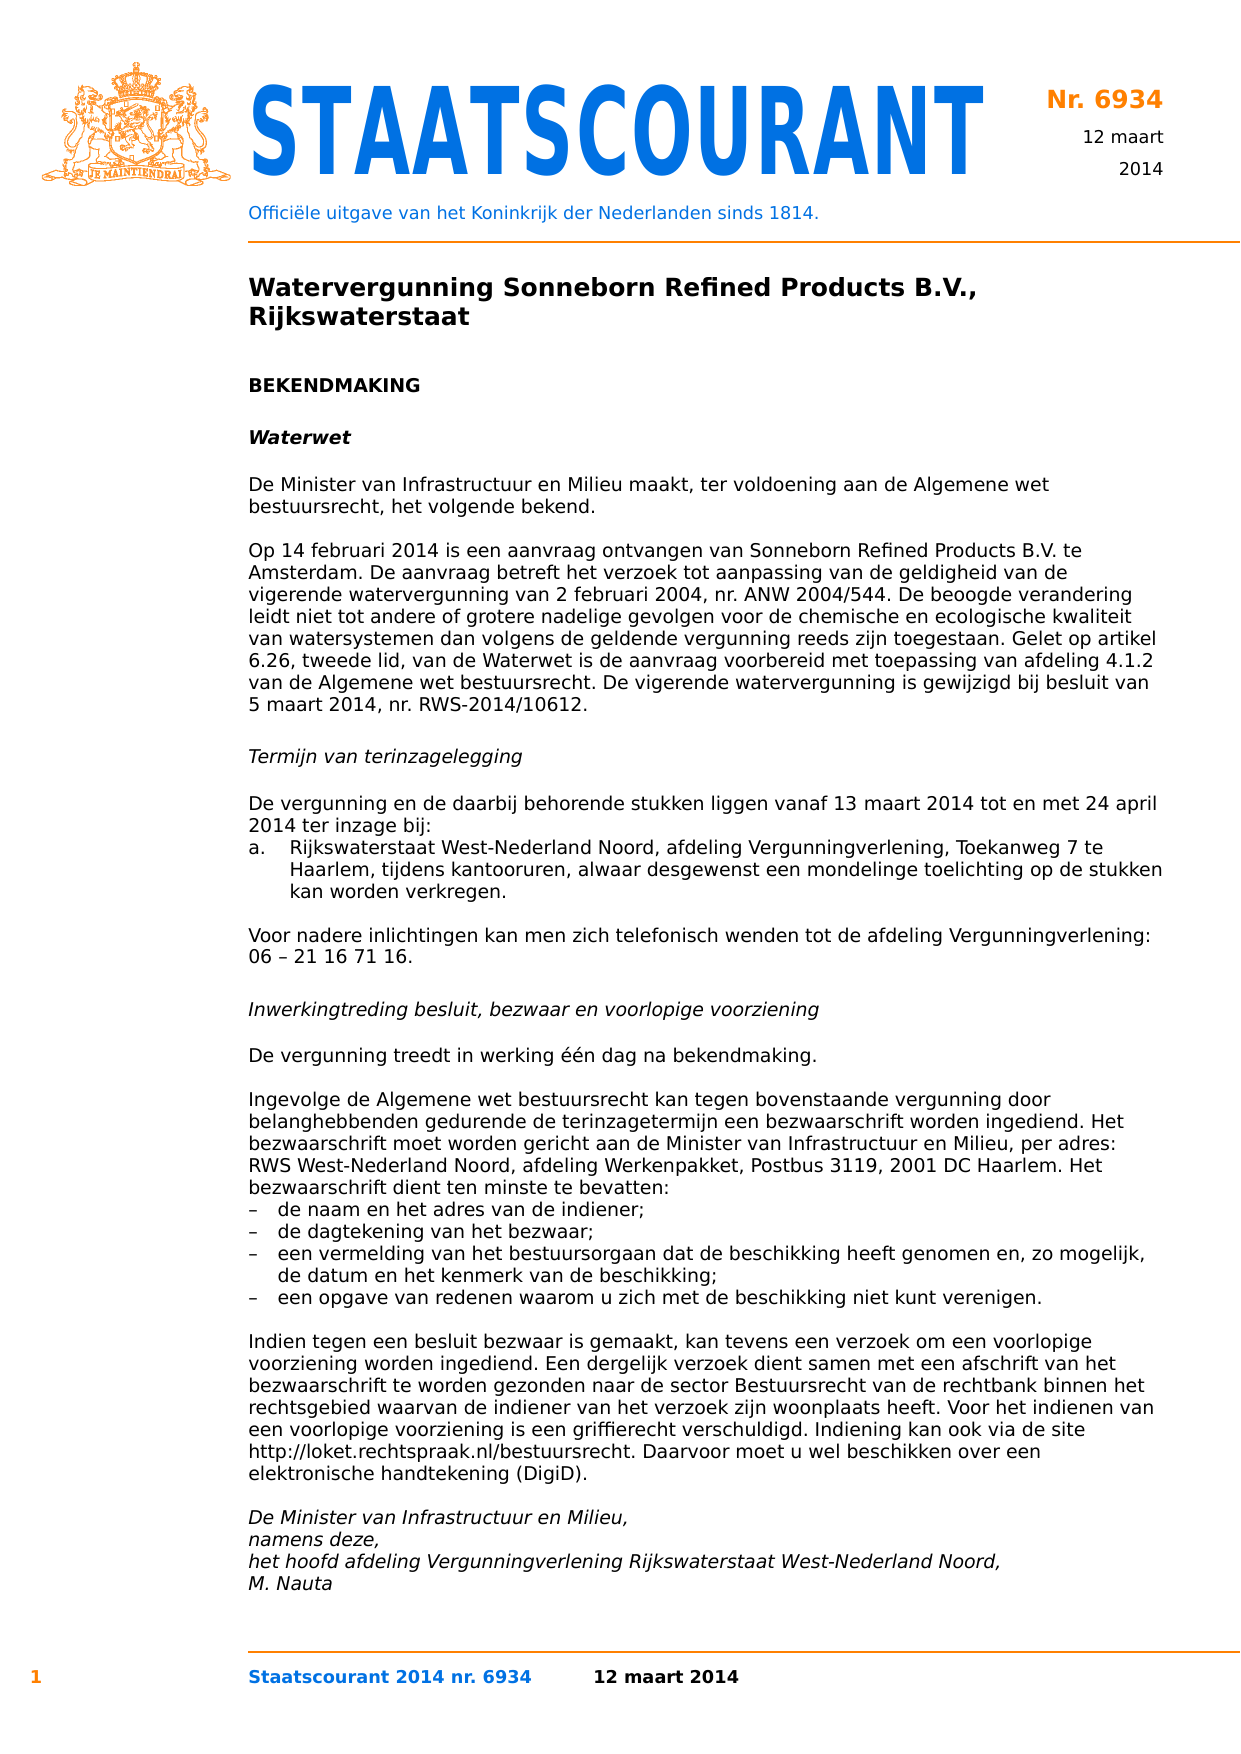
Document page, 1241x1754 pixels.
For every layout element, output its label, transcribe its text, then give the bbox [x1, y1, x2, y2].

text De vergunning treedt in werking één dag na bekendmaking. [248, 1045, 1163, 1067]
text – een vermelding van het bestuursorgaan dat de beschikking heeft genomen en, zo mogelijk, de datum en het kenmerk van de beschikking; [248, 1243, 1163, 1287]
text Voor nadere inlichtingen kan men zich telefonisch wenden tot de afdeling Vergunningverlening: 06 – 21 16 71 16. [248, 924, 1163, 968]
text Indien tegen een besluit bezwaar is gemaakt, kan tevens een verzoek om een voorlopige voorziening worden ingediend. Een dergelijk verzoek dient samen met een afschrift van het bezwaarschrift te worden gezonden naar de sector Bestuursrecht van de rechtbank binnen het rechtsgebied waarvan de indiener van het verzoek zijn woonplaats heeft. Voor het indienen van een voorlopige voorziening is een griffierecht verschuldigd. Indiening kan ook via de site http://loket.rechtspraak.nl/bestuursrecht. Daarvoor moet u wel beschikken over een elektronische handtekening (DigiD). [248, 1331, 1163, 1485]
subtitle Watervergunning Sonneborn Refined Products B.V., Rijkswaterstaat [248, 273, 1163, 331]
text a. Rijkswaterstaat West-Nederland Noord, afdeling Vergunningverlening, Toekanweg 7 te Haarlem, tijdens kantooruren, alwaar desgewenst een mondelinge toelichting op de stukken kan worden verkregen. [248, 837, 1163, 903]
table_cell 2014 [998, 153, 1240, 203]
table_cell Officiële uitgave van het Koninkrijk der Nederlanden sinds 1814. [248, 203, 1240, 241]
text De vergunning en de daarbij behorende stukken liggen vanaf 13 maart 2014 tot en met 24 april 2014 ter inzage bij: [248, 793, 1163, 837]
text De Minister van Infrastructuur en Milieu maakt, ter voldoening aan de Algemene wet bestuursrecht, het volgende bekend. [248, 474, 1163, 518]
table_header STAATSCOURANT [248, 62, 998, 203]
subtitle Waterwet [248, 427, 1163, 449]
table_header [25, 62, 248, 241]
text – de naam en het adres van de indiener; [248, 1199, 1163, 1221]
subtitle BEKENDMAKING [248, 375, 1163, 397]
subtitle Termijn van terinzagelegging [248, 746, 1163, 768]
table_header Nr. 6934 [998, 62, 1240, 121]
picture [41, 62, 231, 186]
text – de dagtekening van het bezwaar; [248, 1221, 1163, 1243]
text Op 14 februari 2014 is een aanvraag ontvangen van Sonneborn Refined Products B.V. te Amsterdam. De aanvraag betreft het verzoek tot aanpassing van de geldigheid van de vigerende watervergunning van 2 februari 2004, nr. ANW 2004/544. De beoogde verandering leidt niet tot andere of grotere nadelige gevolgen voor de chemische en ecologische kwaliteit van watersystemen dan volgens de geldende vergunning reeds zijn toegestaan. Gelet op artikel 6.26, tweede lid, van de Waterwet is de aanvraag voorbereid met toepassing van afdeling 4.1.2 van de Algemene wet bestuursrecht. De vigerende watervergunning is gewijzigd bij besluit van 5 maart 2014, nr. RWS-2014/10612. [248, 540, 1163, 716]
table_cell 12 maart [998, 121, 1240, 153]
text Ingevolge de Algemene wet bestuursrecht kan tegen bovenstaande vergunning door belanghebbenden gedurende de terinzagetermijn een bezwaarschrift worden ingediend. Het bezwaarschrift moet worden gericht aan de Minister van Infrastructuur en Milieu, per adres: RWS West-Nederland Noord, afdeling Werkenpakket, Postbus 3119, 2001 DC Haarlem. Het bezwaarschrift dient ten minste te bevatten: [248, 1089, 1163, 1199]
subtitle Inwerkingtreding besluit, bezwaar en voorlopige voorziening [248, 998, 1163, 1020]
text – een opgave van redenen waarom u zich met de beschikking niet kunt verenigen. [248, 1287, 1163, 1309]
text De Minister van Infrastructuur en Milieu, namens deze, het hoofd afdeling Vergunningverlening Rijkswaterstaat West-Nederland Noord, M. Nauta [248, 1507, 1163, 1594]
